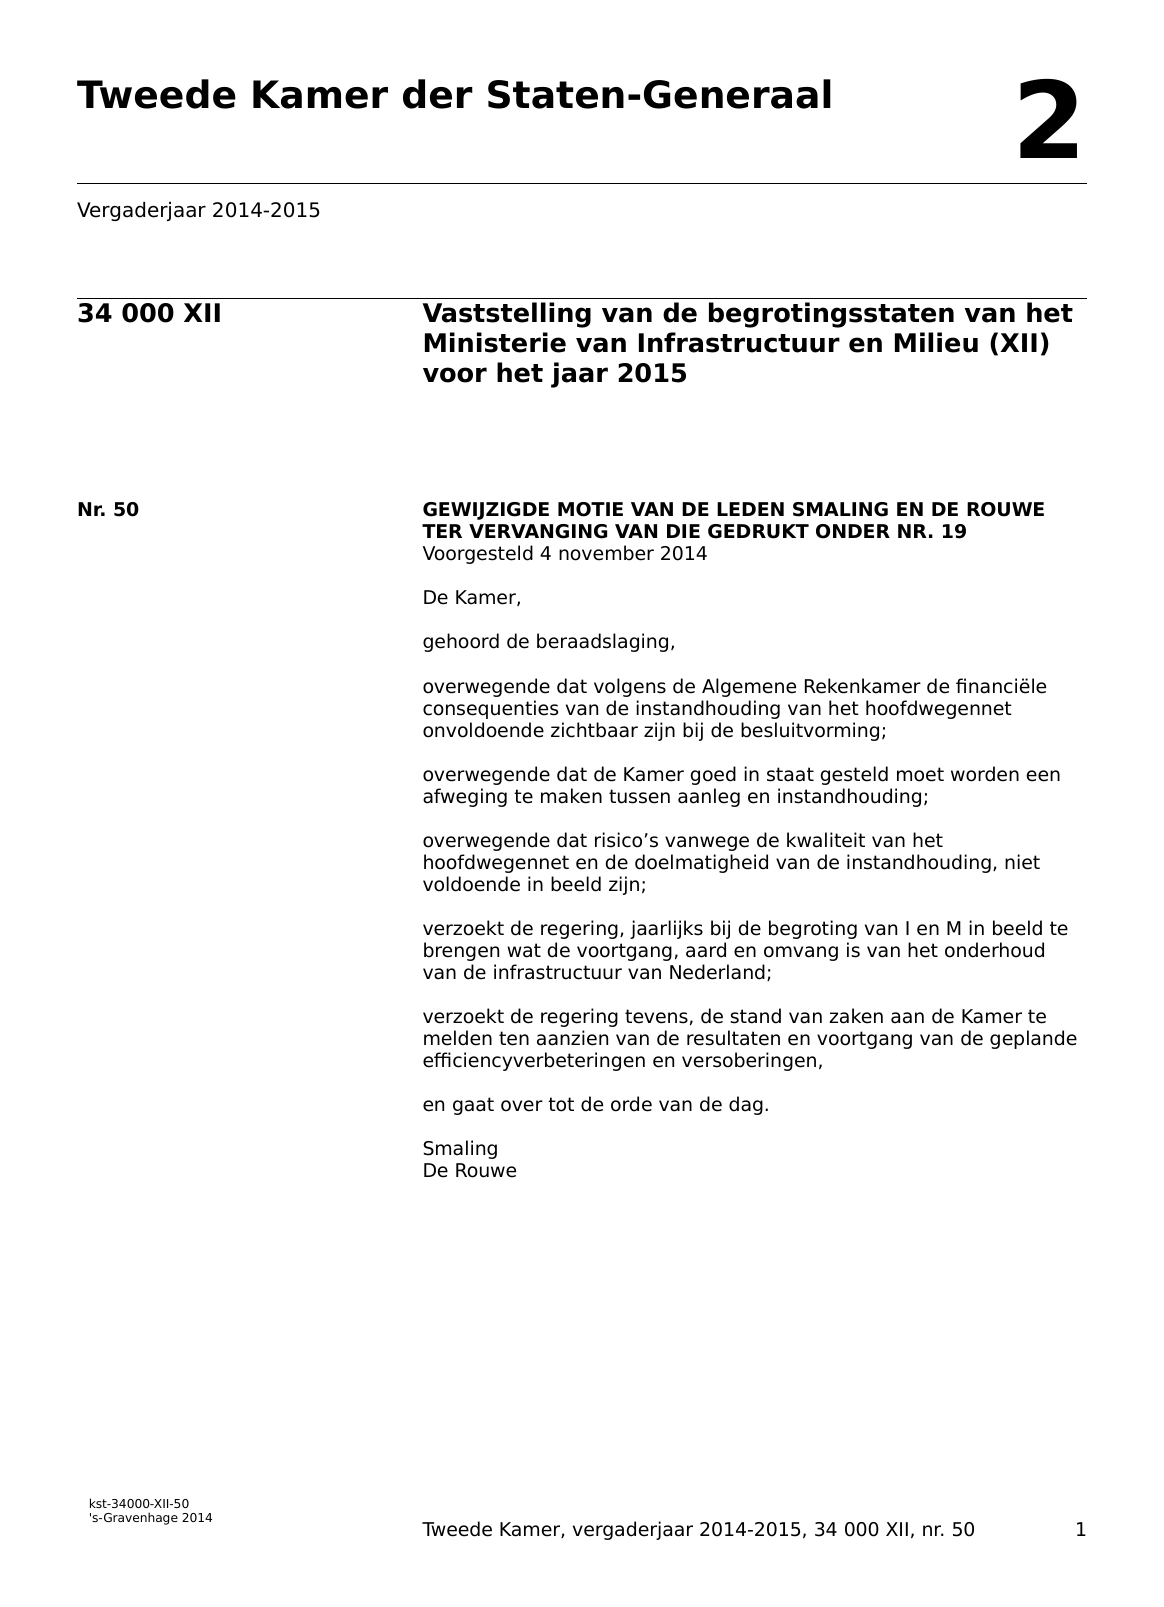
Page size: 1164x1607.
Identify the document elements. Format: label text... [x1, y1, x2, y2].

text verzoekt de regering tevens, de stand van zaken aan de Kamer te melden ten aanzien van de resultaten en voortgang van de geplande efficiencyverbeteringen en versoberingen, [422, 1006, 1087, 1072]
text kst-34000-XII-50 [88, 1497, 323, 1511]
table_cell Vergaderjaar 2014-2015 [77, 184, 1087, 298]
table_header 2 [886, 59, 1087, 183]
text verzoekt de regering, jaarlijks bij de begroting van I en M in beeld te brengen wat de voortgang, aard en omvang is van het onderhoud van de infrastructuur van Nederland; [422, 918, 1087, 984]
text De Kamer, [422, 587, 1087, 609]
subtitle 34 000 XII Vaststelling van de begrotingsstaten van het Ministerie van Infrastructuur en Milieu (XII) voor het jaar 2015 [77, 299, 1087, 388]
subtitle Nr. 50 GEWIJZIGDE MOTIE VAN DE LEDEN SMALING EN DE ROUWE TER VERVANGING VAN DIE GEDRUKT ONDER NR. 19 [77, 499, 1087, 543]
text 's-Gravenhage 2014 [88, 1511, 323, 1525]
text Smaling [422, 1138, 1087, 1160]
text overwegende dat volgens de Algemene Rekenkamer de financiële consequenties van de instandhouding van het hoofdwegennet onvoldoende zichtbaar zijn bij de besluitvorming; [422, 676, 1087, 741]
table_header Tweede Kamer der Staten-Generaal [77, 59, 886, 183]
text en gaat over tot de orde van de dag. [422, 1094, 1087, 1116]
text Voorgesteld 4 november 2014 [422, 543, 1087, 565]
text overwegende dat de Kamer goed in staat gesteld moet worden een afweging te maken tussen aanleg en instandhouding; [422, 764, 1087, 808]
text De Rouwe [422, 1160, 1087, 1182]
text gehoord de beraadslaging, [422, 631, 1087, 653]
text overwegende dat risico’s vanwege de kwaliteit van het hoofdwegennet en de doelmatigheid van de instandhouding, niet voldoende in beeld zijn; [422, 830, 1087, 896]
